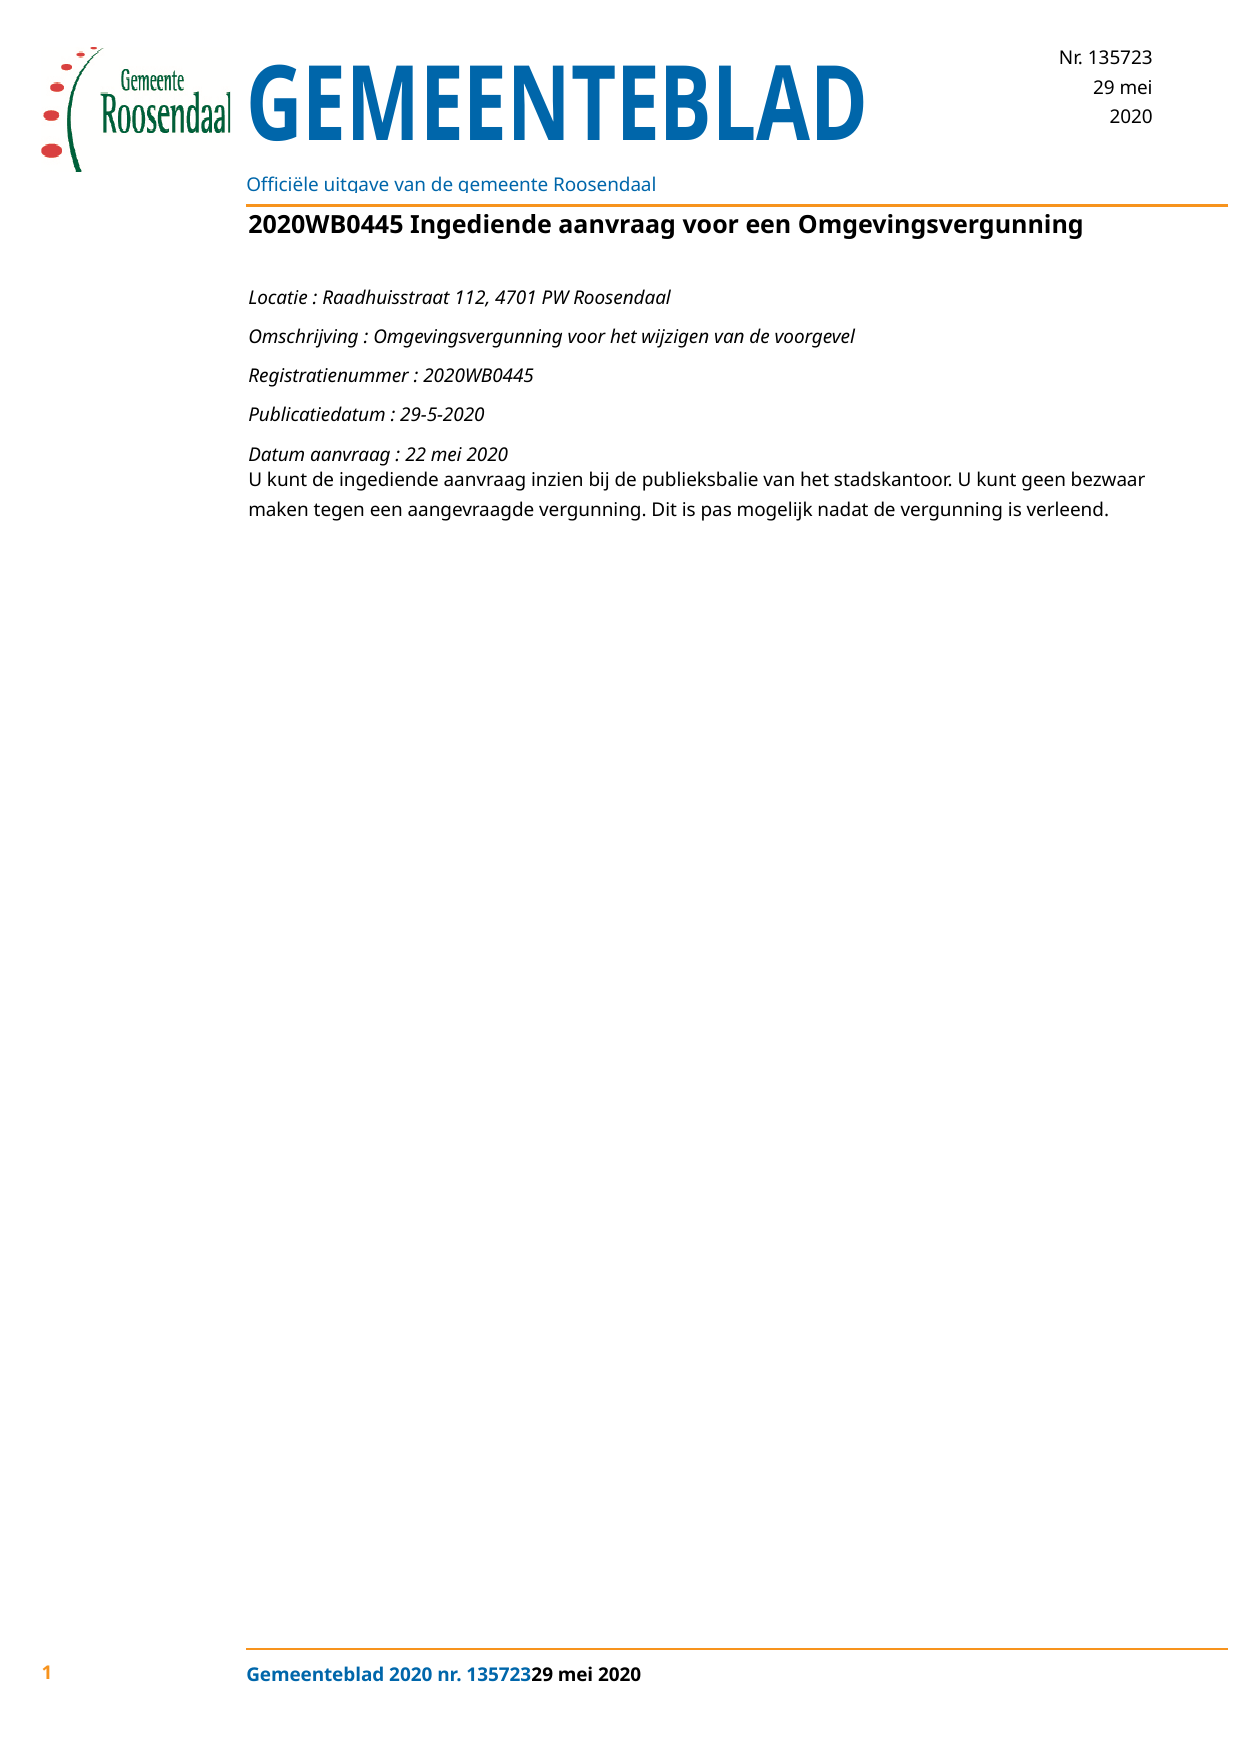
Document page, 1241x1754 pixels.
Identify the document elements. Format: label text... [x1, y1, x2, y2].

picture [41, 47, 231, 172]
text Omschrijving : Omgevingsvergunning voor het wijzigen van de voorgevel [248, 323, 1152, 349]
text Registratienummer : 2020WB0445 [248, 362, 1152, 388]
text 2020WB0445 Ingediende aanvraag voor een Omgevingsvergunning [248, 207, 1152, 241]
text Locatie : Raadhuisstraat 112, 4701 PW Roosendaal [248, 284, 1152, 309]
text U kunt de ingediende aanvraag inzien bij de publieksbalie van het stadskantoor. U kunt geen bezwaar maken tegen een aangevraagde vergunning. Dit is pas mogelijk nadat de vergunning is verleend. [248, 467, 1152, 522]
text Publicatiedatum : 29-5-2020 [248, 402, 1152, 427]
text Datum aanvraag : 22 mei 2020 [248, 441, 1152, 467]
